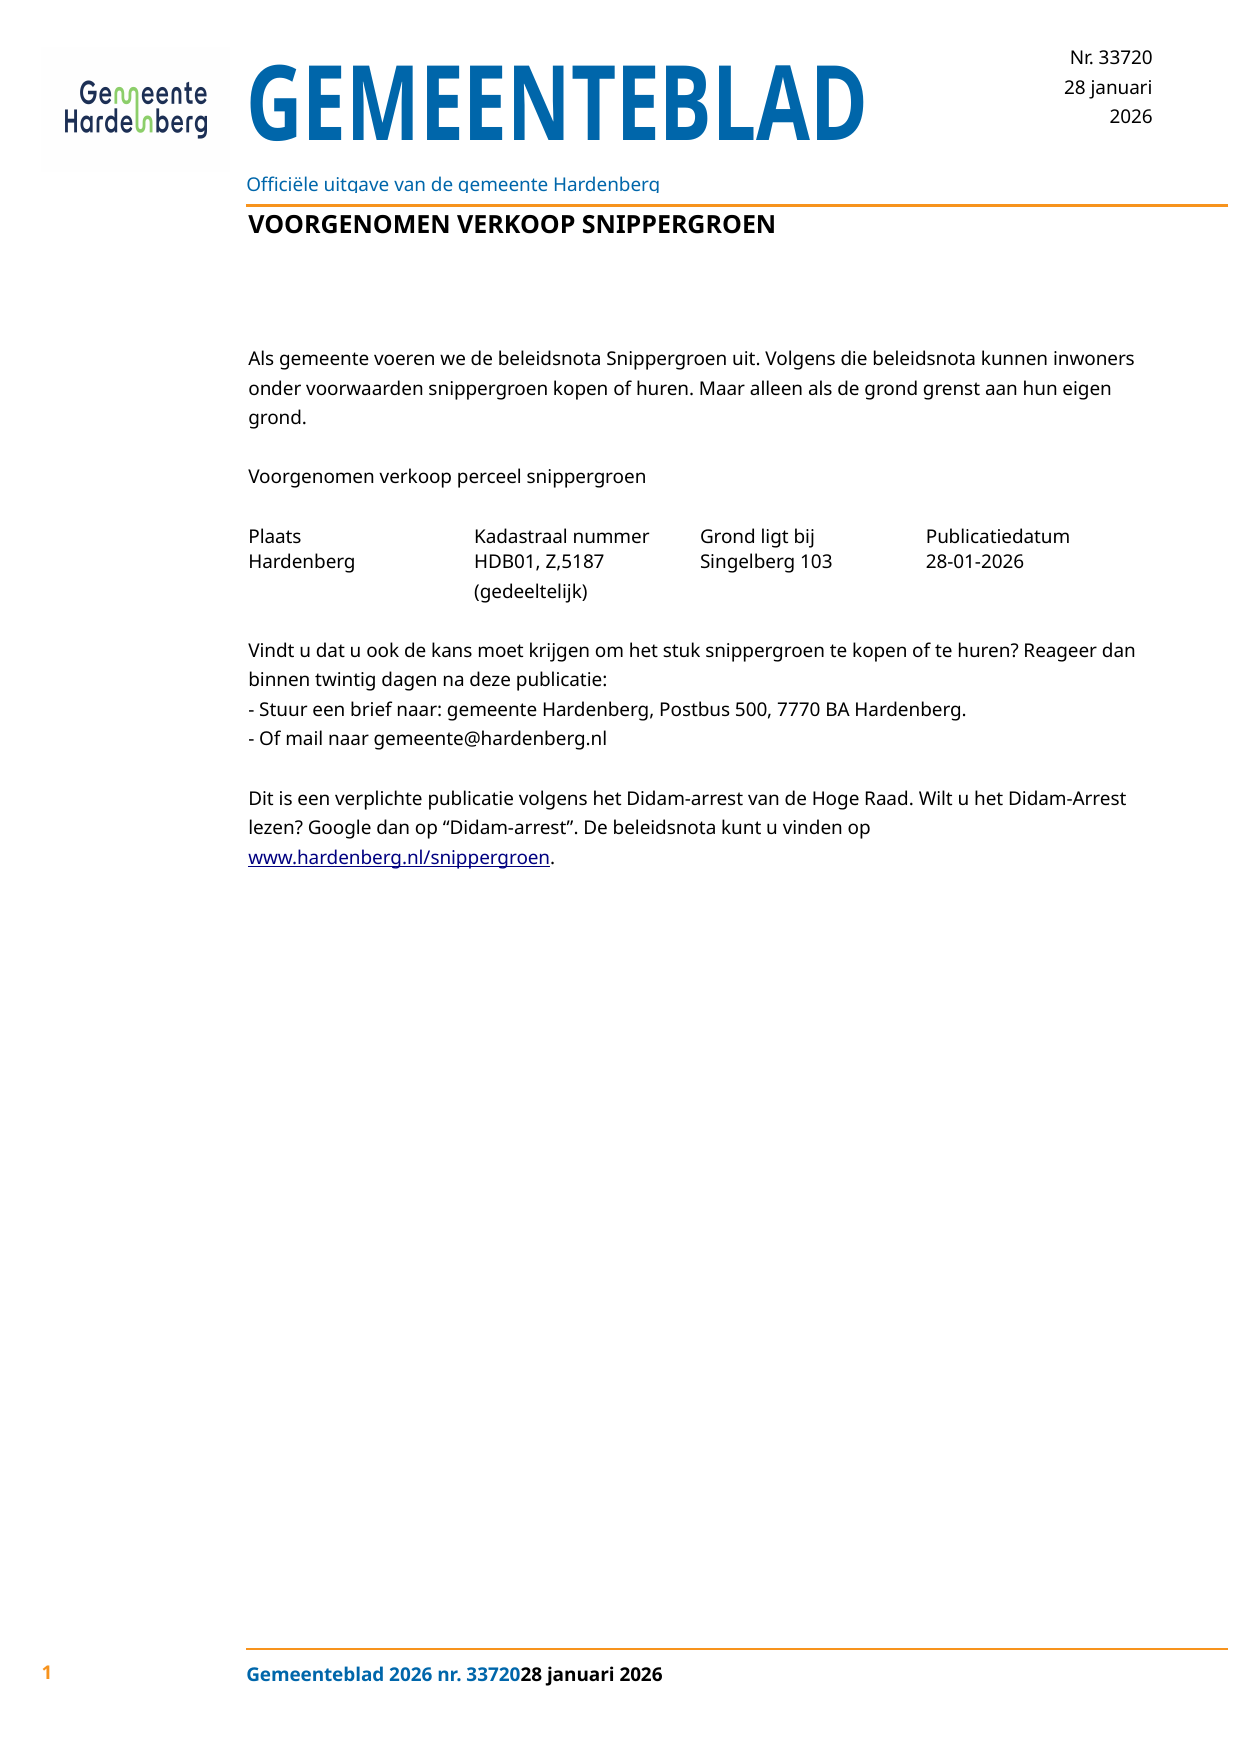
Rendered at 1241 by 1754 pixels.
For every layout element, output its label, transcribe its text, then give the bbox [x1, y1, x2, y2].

table_cell HDB01, Z,5187 (gedeeltelijk) [474, 549, 700, 604]
text Dit is een verplichte publicatie volgens het Didam-arrest van de Hoge Raad. Wilt u het Didam-Arrest lezen? Google dan op “Didam-arrest”. De beleidsnota kunt u vinden op www.hardenberg.nl/snippergroen. [248, 785, 1152, 869]
text Vindt u dat u ook de kans moet krijgen om het stuk snippergroen te kopen of te huren? Reageer dan binnen twintig dagen na deze publicatie: [248, 637, 1152, 692]
text Als gemeente voeren we de beleidsnota Snippergroen uit. Volgens die beleidsnota kunnen inwoners onder voorwaarden snippergroen kopen of huren. Maar alleen als de grond grenst aan hun eigen grond. [248, 345, 1152, 430]
table_cell 28-01-2026 [926, 549, 1152, 604]
table_header Publicatiedatum [926, 523, 1152, 549]
text VOORGENOMEN VERKOOP SNIPPERGROEN [248, 207, 1152, 241]
table_header Plaats [248, 523, 474, 549]
table_header Kadastraal nummer [474, 523, 700, 549]
table_cell Hardenberg [248, 549, 474, 604]
text Voorgenomen verkoop perceel snippergroen [248, 464, 1152, 489]
picture [41, 47, 231, 172]
text - Of mail naar gemeente@hardenberg.nl [248, 726, 1152, 751]
table_header Grond ligt bij [700, 523, 926, 549]
text - Stuur een brief naar: gemeente Hardenberg, Postbus 500, 7770 BA Hardenberg. [248, 696, 1152, 722]
table_cell Singelberg 103 [700, 549, 926, 604]
